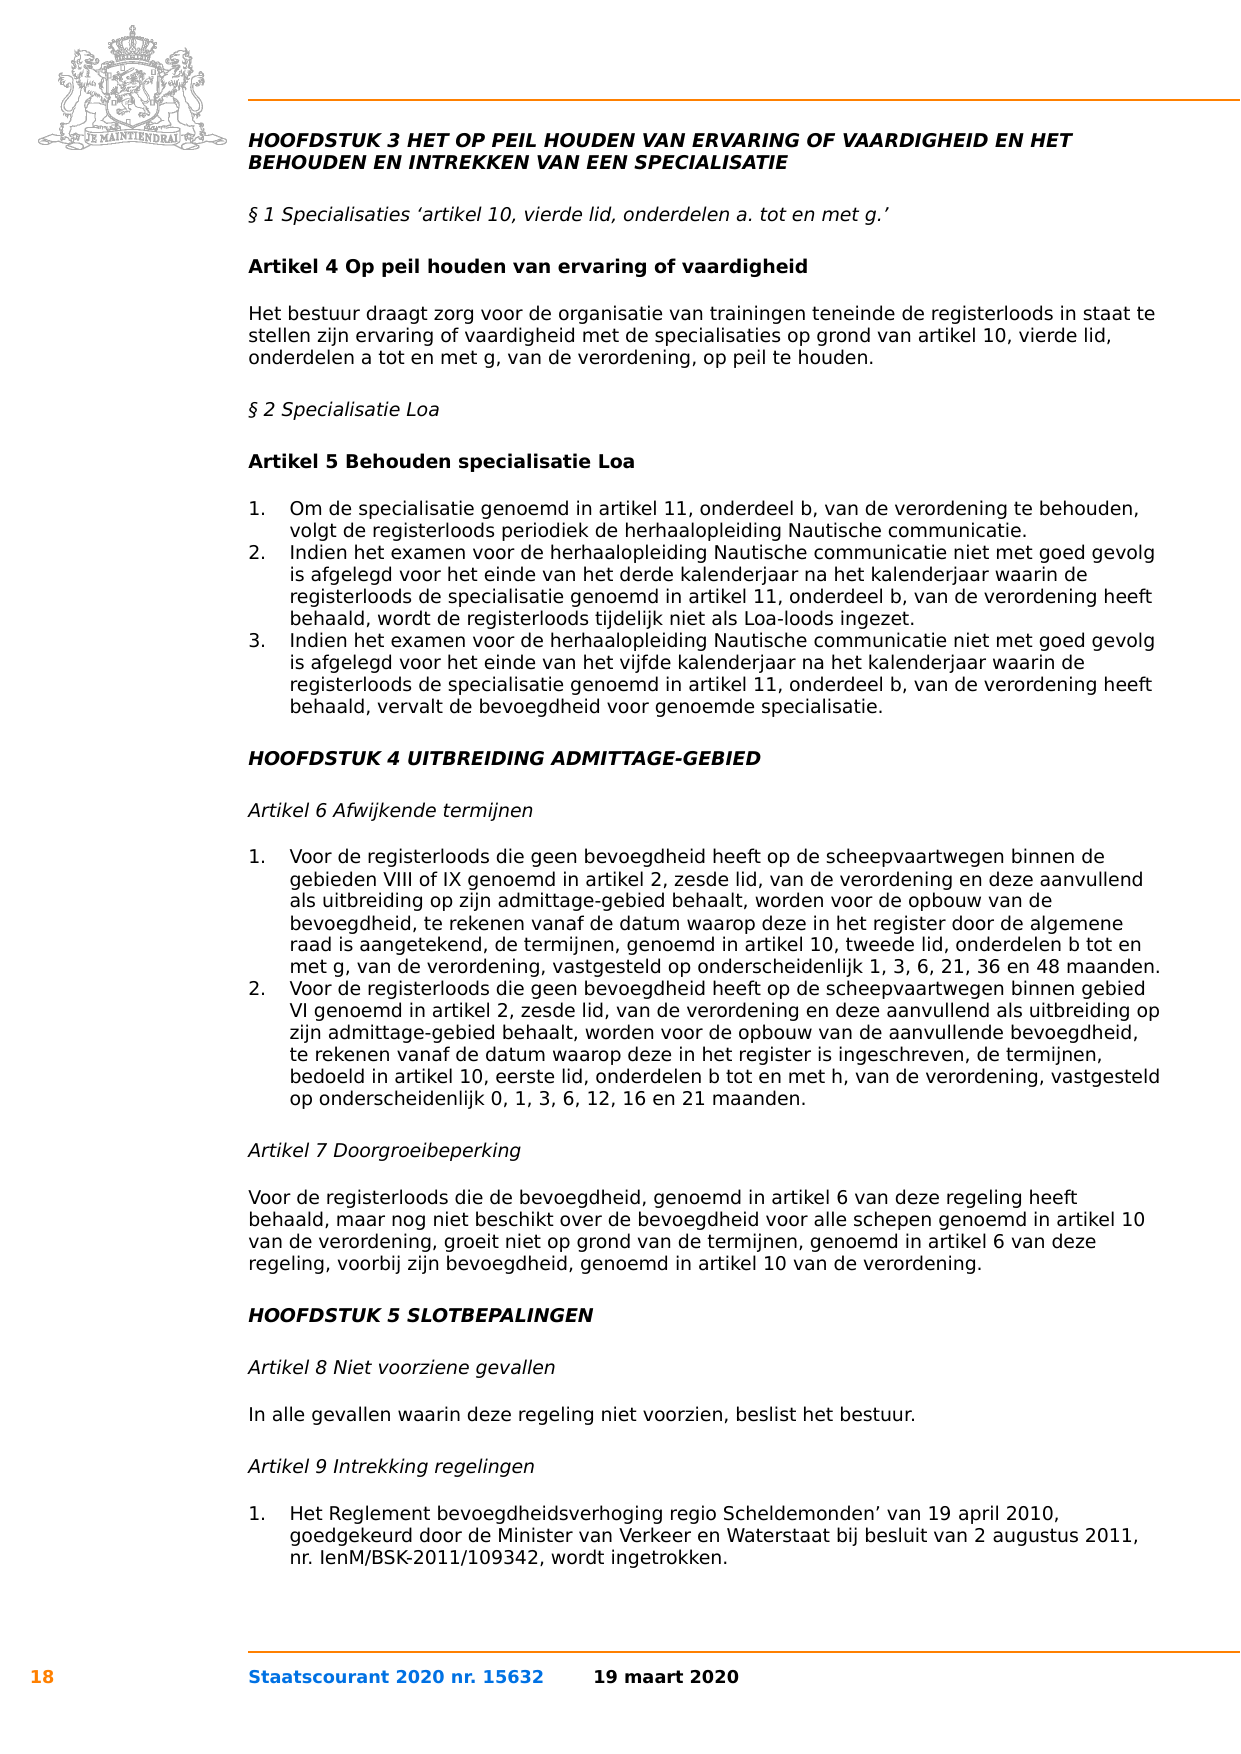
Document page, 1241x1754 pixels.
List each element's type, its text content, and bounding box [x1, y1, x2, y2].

text 2. Indien het examen voor de herhaalopleiding Nautische communicatie niet met goed gevolg is afgelegd voor het einde van het derde kalenderjaar na het kalenderjaar waarin de registerloods de specialisatie genoemd in artikel 11, onderdeel b, van de verordening heeft behaald, wordt de registerloods tijdelijk niet als Loa-loods ingezet. [248, 542, 1163, 629]
subtitle Artikel 4 Op peil houden van ervaring of vaardigheid [248, 256, 1163, 278]
text 3. Indien het examen voor de herhaalopleiding Nautische communicatie niet met goed gevolg is afgelegd voor het einde van het vijfde kalenderjaar na het kalenderjaar waarin de registerloods de specialisatie genoemd in artikel 11, onderdeel b, van de verordening heeft behaald, vervalt de bevoegdheid voor genoemde specialisatie. [248, 629, 1163, 717]
text 1. Om de specialisatie genoemd in artikel 11, onderdeel b, van de verordening te behouden, volgt de registerloods periodiek de herhaalopleiding Nautische communicatie. [248, 498, 1163, 542]
text 1. Voor de registerloods die geen bevoegdheid heeft op de scheepvaartwegen binnen de gebieden VIII of IX genoemd in artikel 2, zesde lid, van de verordening en deze aanvullend als uitbreiding op zijn admittage-gebied behaalt, worden voor de opbouw van de bevoegdheid, te rekenen vanaf de datum waarop deze in het register door de algemene raad is aangetekend, de termijnen, genoemd in artikel 10, tweede lid, onderdelen b tot en met g, van de verordening, vastgesteld op onderscheidenlijk 1, 3, 6, 21, 36 en 48 maanden. [248, 846, 1163, 978]
text 2. Voor de registerloods die geen bevoegdheid heeft op de scheepvaartwegen binnen gebied VI genoemd in artikel 2, zesde lid, van de verordening en deze aanvullend als uitbreiding op zijn admittage-gebied behaalt, worden voor de opbouw van de aanvullende bevoegdheid, te rekenen vanaf de datum waarop deze in het register is ingeschreven, de termijnen, bedoeld in artikel 10, eerste lid, onderdelen b tot en met h, van de verordening, vastgesteld op onderscheidenlijk 0, 1, 3, 6, 12, 16 en 21 maanden. [248, 978, 1163, 1110]
subtitle HOOFDSTUK 4 UITBREIDING ADMITTAGE-GEBIED [248, 747, 1163, 769]
subtitle § 1 Specialisaties ‘artikel 10, vierde lid, onderdelen a. tot en met g.’ [248, 204, 1163, 226]
subtitle Artikel 9 Intrekking regelingen [248, 1456, 1163, 1478]
subtitle HOOFDSTUK 5 SLOTBEPALINGEN [248, 1305, 1163, 1327]
subtitle Artikel 5 Behouden specialisatie Loa [248, 451, 1163, 473]
subtitle Artikel 8 Niet voorziene gevallen [248, 1357, 1163, 1379]
text Voor de registerloods die de bevoegdheid, genoemd in artikel 6 van deze regeling heeft behaald, maar nog niet beschikt over de bevoegdheid voor alle schepen genoemd in artikel 10 van de verordening, groeit niet op grond van de termijnen, genoemd in artikel 6 van deze regeling, voorbij zijn bevoegdheid, genoemd in artikel 10 van de verordening. [248, 1187, 1163, 1275]
picture [38, 25, 227, 150]
subtitle HOOFDSTUK 3 HET OP PEIL HOUDEN VAN ERVARING OF VAARDIGHEID EN HET BEHOUDEN EN INTREKKEN VAN EEN SPECIALISATIE [248, 130, 1163, 174]
text In alle gevallen waarin deze regeling niet voorzien, beslist het bestuur. [248, 1404, 1163, 1426]
text Het bestuur draagt zorg voor de organisatie van trainingen teneinde de registerloods in staat te stellen zijn ervaring of vaardigheid met de specialisaties op grond van artikel 10, vierde lid, onderdelen a tot en met g, van de verordening, op peil te houden. [248, 303, 1163, 369]
subtitle Artikel 6 Afwijkende termijnen [248, 799, 1163, 821]
subtitle § 2 Specialisatie Loa [248, 399, 1163, 421]
text 1. Het Reglement bevoegdheidsverhoging regio Scheldemonden’ van 19 april 2010, goedgekeurd door de Minister van Verkeer en Waterstaat bij besluit van 2 augustus 2011, nr. IenM/BSK-2011/109342, wordt ingetrokken. [248, 1503, 1163, 1569]
subtitle Artikel 7 Doorgroeibeperking [248, 1140, 1163, 1162]
